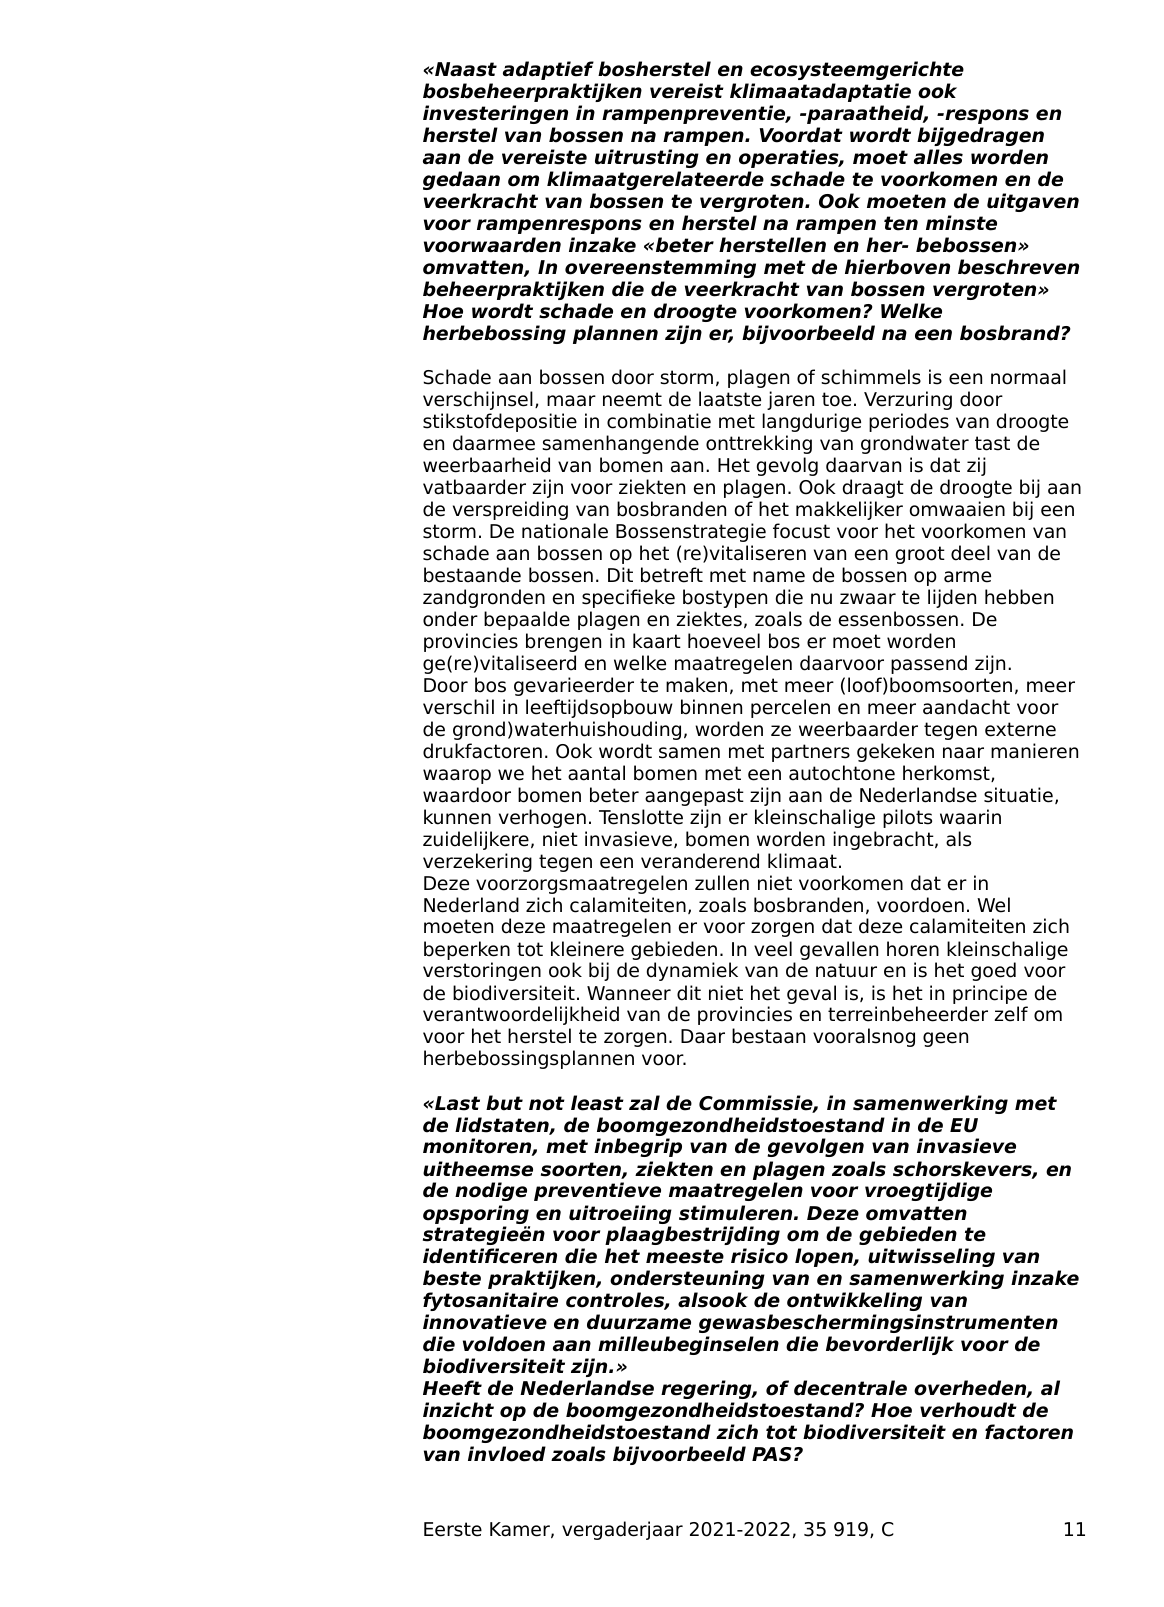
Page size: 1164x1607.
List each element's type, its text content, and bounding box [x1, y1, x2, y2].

text Door bos gevarieerder te maken, met meer (loof)boomsoorten, meer verschil in leeftijdsopbouw binnen percelen en meer aandacht voor de grond)waterhuishouding, worden ze weerbaarder tegen externe drukfactoren. Ook wordt samen met partners gekeken naar manieren waarop we het aantal bomen met een autochtone herkomst, waardoor bomen beter aangepast zijn aan de Nederlandse situatie, kunnen verhogen. Tenslotte zijn er kleinschalige pilots waarin zuidelijkere, niet invasieve, bomen worden ingebracht, als verzekering tegen een veranderend klimaat. [422, 675, 1087, 872]
text «Last but not least zal de Commissie, in samenwerking met de lidstaten, de boomgezondheidstoestand in de EU monitoren, met inbegrip van de gevolgen van invasieve uitheemse soorten, ziekten en plagen zoals schorskevers, en de nodige preventieve maatregelen voor vroegtijdige opsporing en uitroeiing stimuleren. Deze omvatten strategieën voor plaagbestrijding om de gebieden te identificeren die het meeste risico lopen, uitwisseling van beste praktijken, ondersteuning van en samenwerking inzake fytosanitaire controles, alsook de ontwikkeling van innovatieve en duurzame gewasbeschermingsinstrumenten die voldoen aan milleubeginselen die bevorderlijk voor de biodiversiteit zijn.» [422, 1092, 1087, 1378]
text Schade aan bossen door storm, plagen of schimmels is een normaal verschijnsel, maar neemt de laatste jaren toe. Verzuring door stikstofdepositie in combinatie met langdurige periodes van droogte en daarmee samenhangende onttrekking van grondwater tast de weerbaarheid van bomen aan. Het gevolg daarvan is dat zij vatbaarder zijn voor ziekten en plagen. Ook draagt de droogte bij aan de verspreiding van bosbranden of het makkelijker omwaaien bij een storm. De nationale Bossenstrategie focust voor het voorkomen van schade aan bossen op het (re)vitaliseren van een groot deel van de bestaande bossen. Dit betreft met name de bossen op arme zandgronden en specifieke bostypen die nu zwaar te lijden hebben onder bepaalde plagen en ziektes, zoals de essenbossen. De provincies brengen in kaart hoeveel bos er moet worden ge(re)vitaliseerd en welke maatregelen daarvoor passend zijn. [422, 367, 1087, 675]
text Deze voorzorgsmaatregelen zullen niet voorkomen dat er in Nederland zich calamiteiten, zoals bosbranden, voordoen. Wel moeten deze maatregelen er voor zorgen dat deze calamiteiten zich beperken tot kleinere gebieden. In veel gevallen horen kleinschalige verstoringen ook bij de dynamiek van de natuur en is het goed voor de biodiversiteit. Wanneer dit niet het geval is, is het in principe de verantwoordelijkheid van de provincies en terreinbeheerder zelf om voor het herstel te zorgen. Daar bestaan vooralsnog geen herbebossingsplannen voor. [422, 872, 1087, 1070]
text Heeft de Nederlandse regering, of decentrale overheden, al inzicht op de boomgezondheidstoestand? Hoe verhoudt de boomgezondheidstoestand zich tot biodiversiteit en factoren van invloed zoals bijvoorbeeld PAS? [422, 1378, 1087, 1466]
text «Naast adaptief bosherstel en ecosysteemgerichte bosbeheerpraktijken vereist klimaatadaptatie ook investeringen in rampenpreventie, -paraatheid, -respons en herstel van bossen na rampen. Voordat wordt bijgedragen aan de vereiste uitrusting en operaties, moet alles worden gedaan om klimaatgerelateerde schade te voorkomen en de veerkracht van bossen te vergroten. Ook moeten de uitgaven voor rampenrespons en herstel na rampen ten minste voorwaarden inzake «beter herstellen en her- bebossen» omvatten, In overeenstemming met de hierboven beschreven beheerpraktijken die de veerkracht van bossen vergroten» [422, 59, 1087, 301]
text Hoe wordt schade en droogte voorkomen? Welke herbebossing plannen zijn er, bijvoorbeeld na een bosbrand? [422, 301, 1087, 345]
